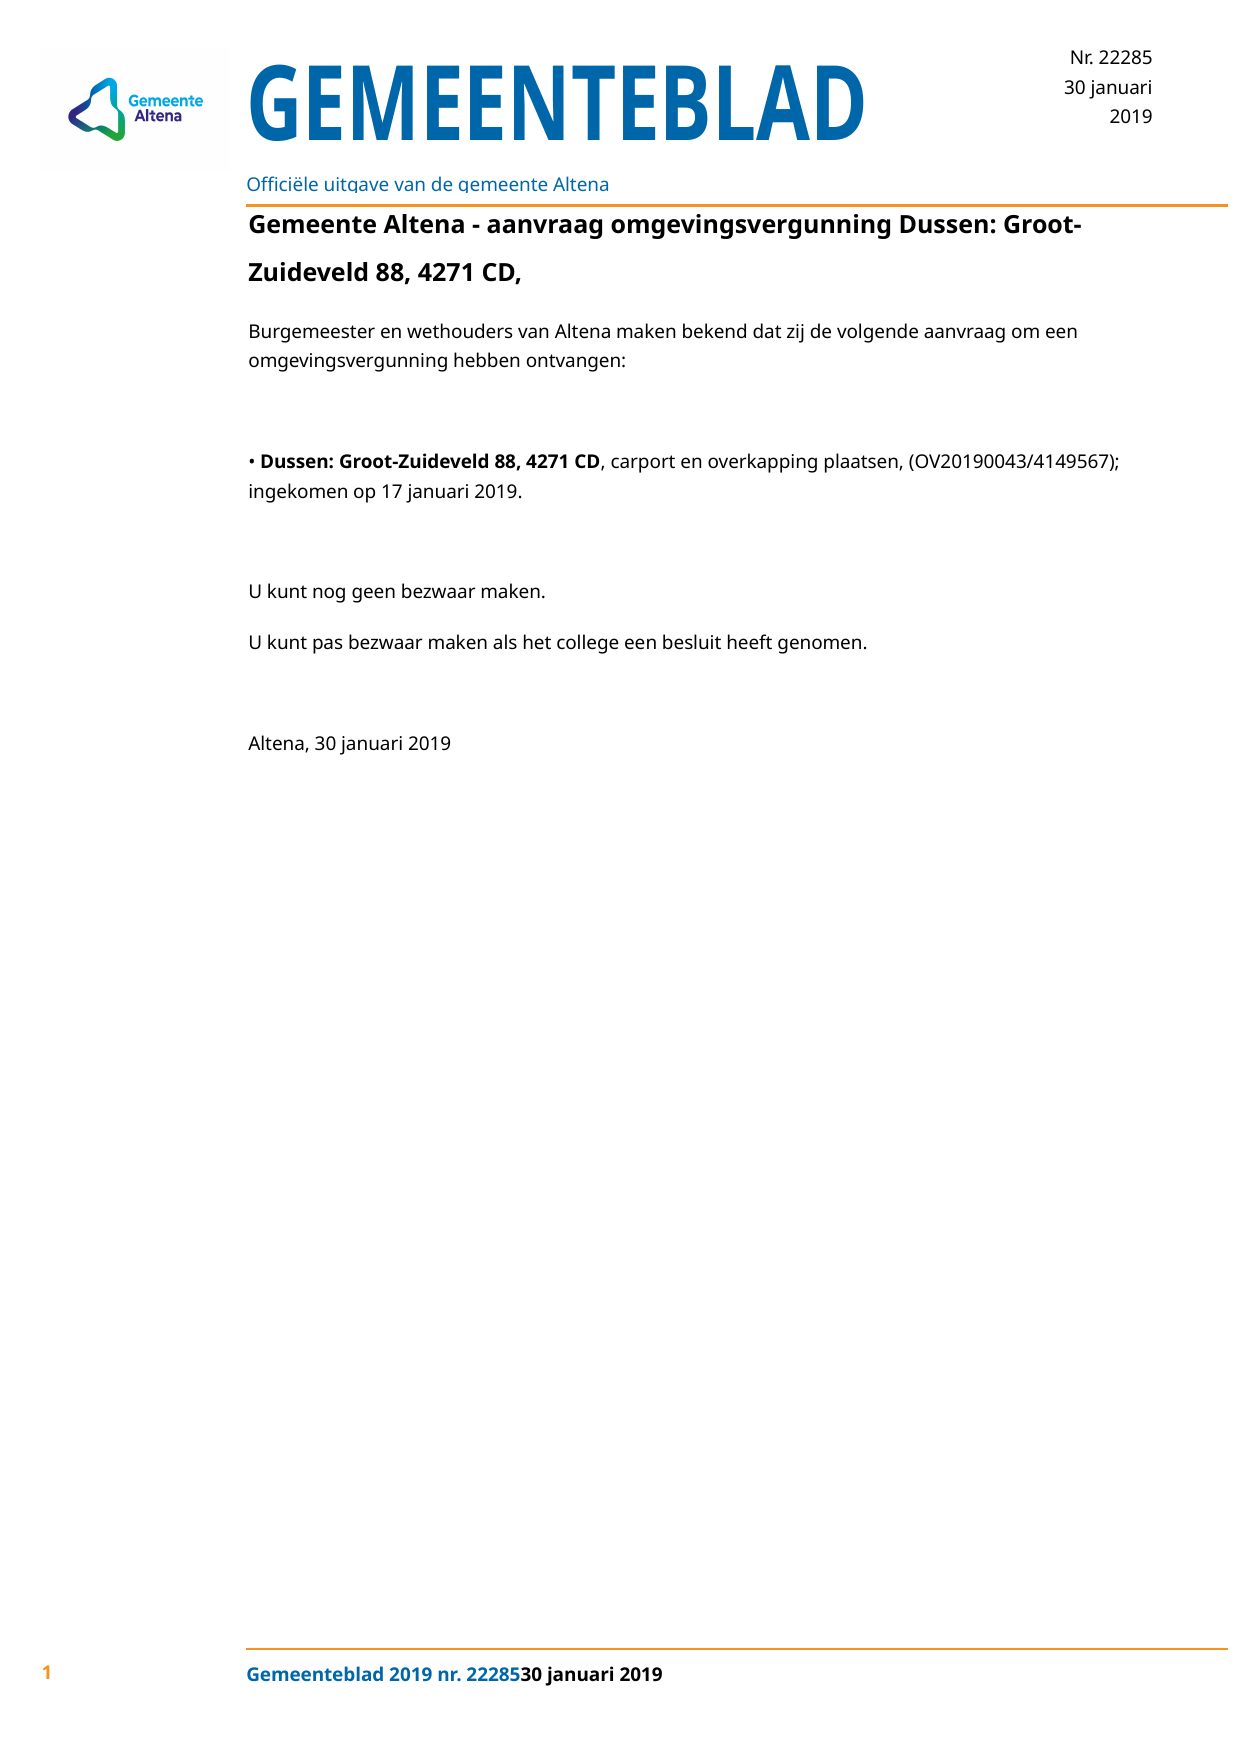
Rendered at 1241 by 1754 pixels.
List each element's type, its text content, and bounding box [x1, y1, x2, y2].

text U kunt pas bezwaar maken als het college een besluit heeft genomen. [248, 629, 1152, 655]
text U kunt nog geen bezwaar maken. [248, 579, 1152, 604]
text Burgemeester en wethouders van Altena maken bekend dat zij de volgende aanvraag om een omgevingsvergunning hebben ontvangen: [248, 318, 1152, 373]
text Gemeente Altena - aanvraag omgevingsvergunning Dussen: Groot-Zuideveld 88, 4271 CD, [248, 207, 1152, 288]
text Altena, 30 januari 2019 [248, 730, 1152, 756]
picture [41, 47, 231, 172]
text • Dussen: Groot-Zuideveld 88, 4271 CD, carport en overkapping plaatsen, (OV20190043/4149567); ingekomen op 17 januari 2019. [248, 448, 1152, 504]
